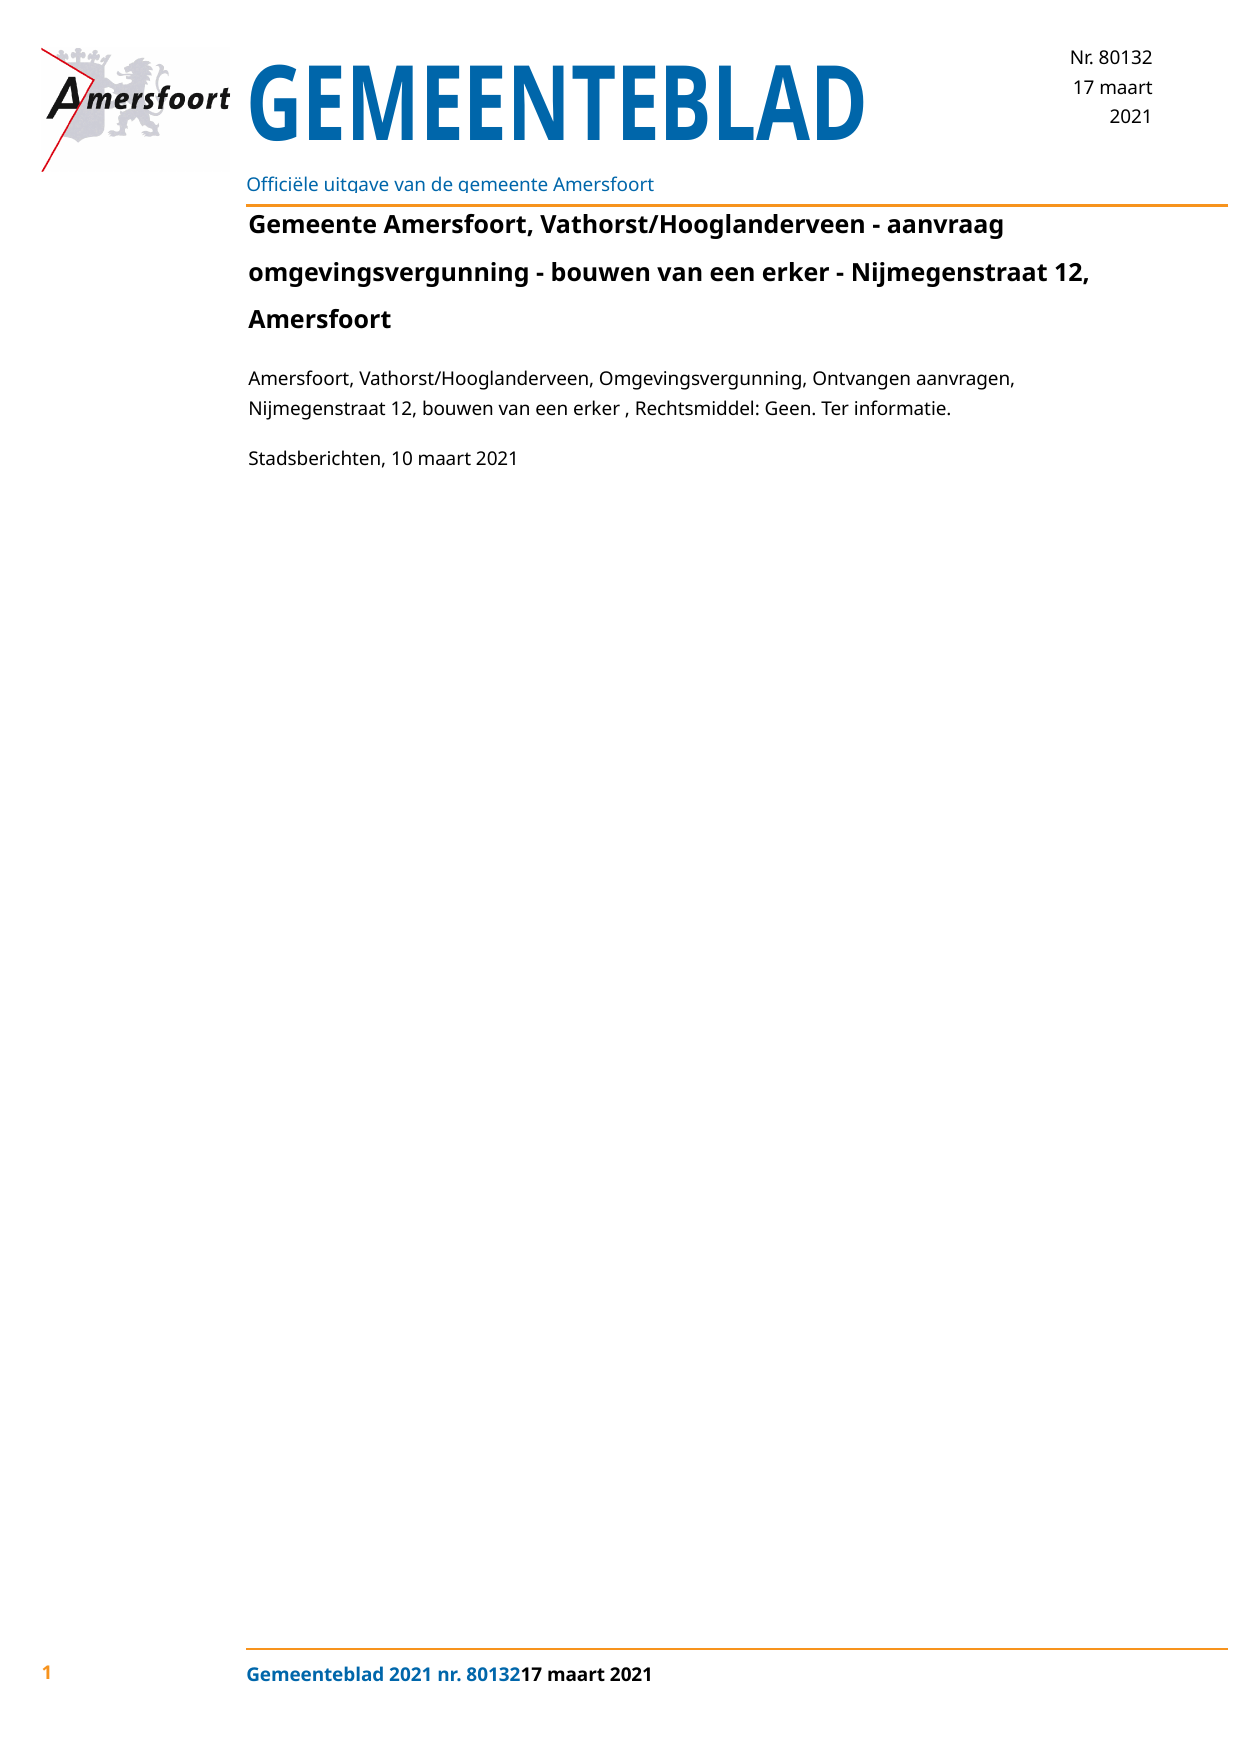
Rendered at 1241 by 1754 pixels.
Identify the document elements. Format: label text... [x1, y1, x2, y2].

text Gemeente Amersfoort, Vathorst/Hooglanderveen - aanvraag omgevingsvergunning - bouwen van een erker - Nijmegenstraat 12, Amersfoort [248, 207, 1152, 336]
text Amersfoort, Vathorst/Hooglanderveen, Omgevingsvergunning, Ontvangen aanvragen, Nijmegenstraat 12, bouwen van een erker , Rechtsmiddel: Geen. Ter informatie. [248, 366, 1152, 421]
picture [41, 47, 231, 172]
text Stadsberichten, 10 maart 2021 [248, 446, 1152, 471]
